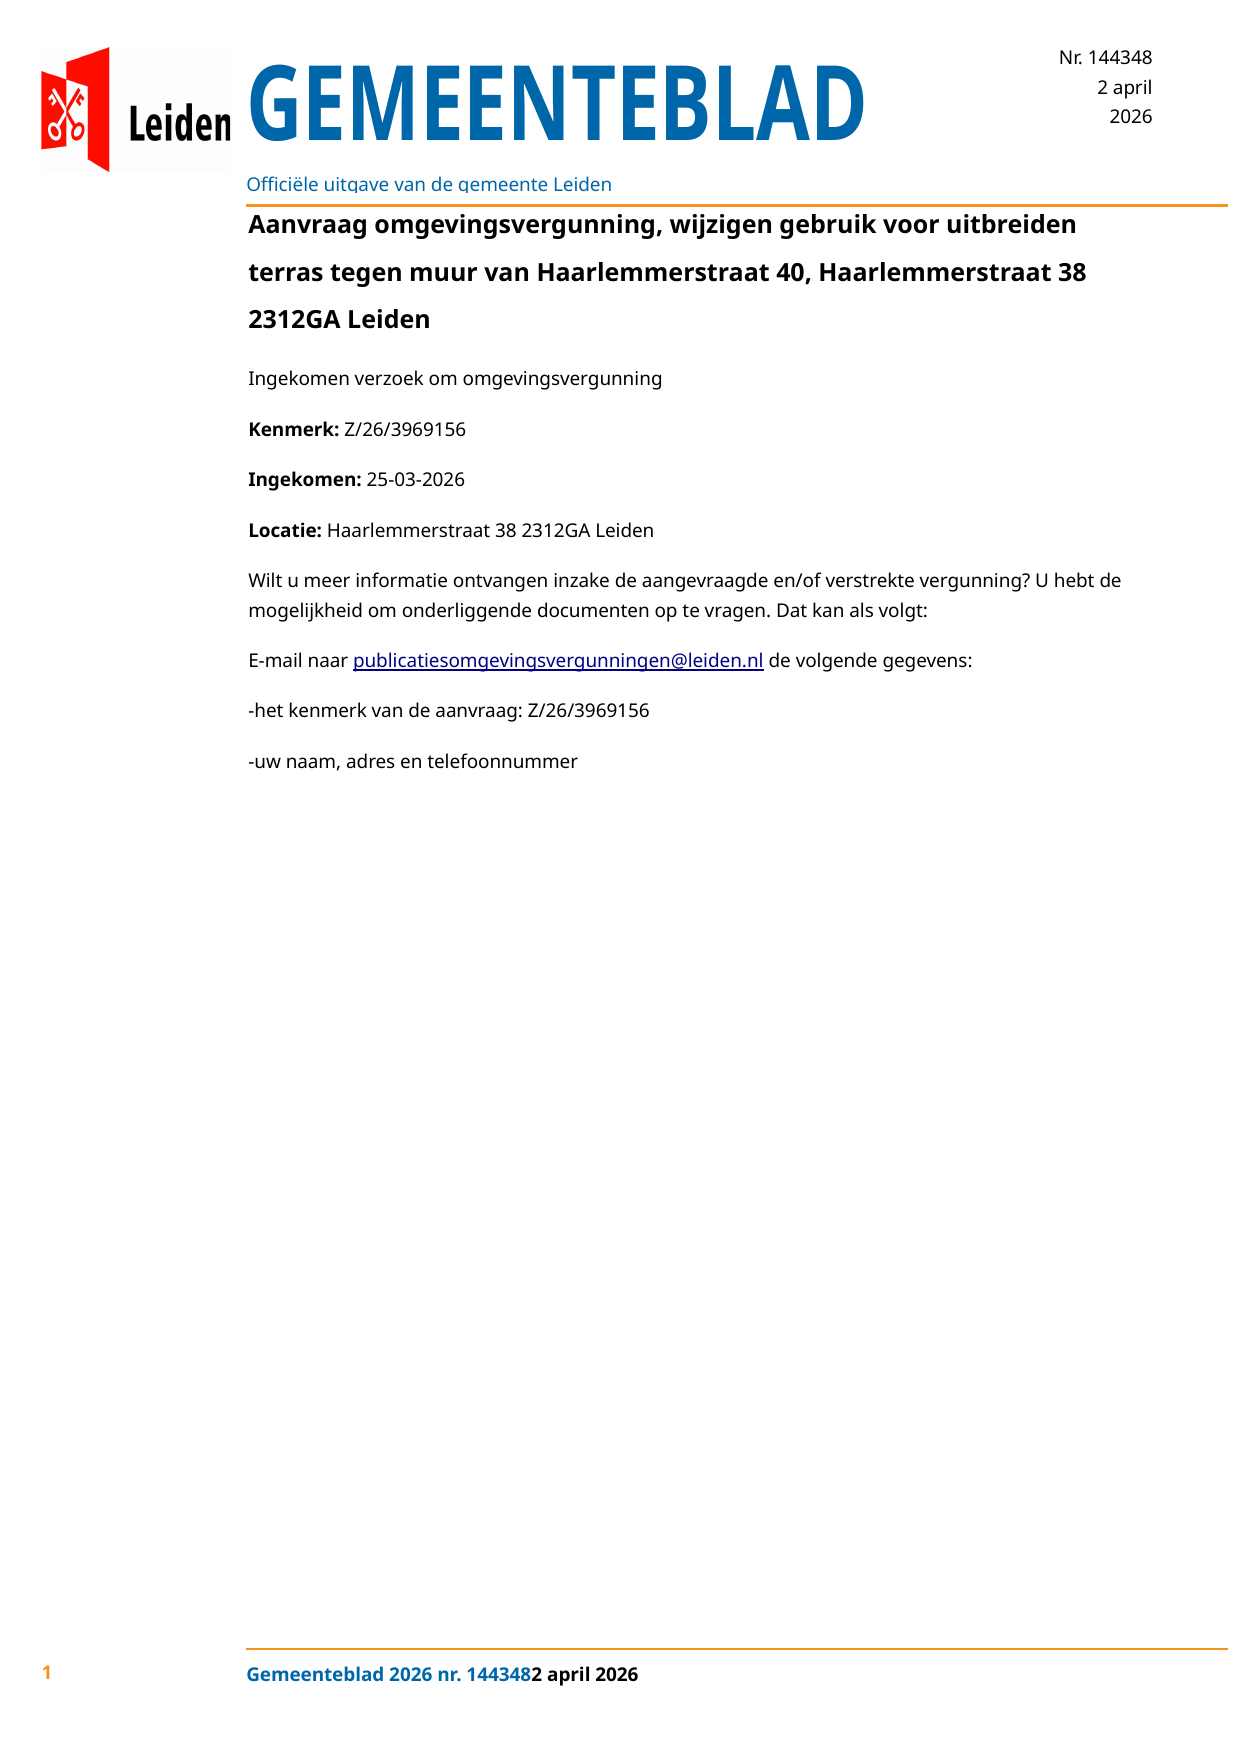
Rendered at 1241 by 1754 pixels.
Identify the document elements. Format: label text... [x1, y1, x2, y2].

text Wilt u meer informatie ontvangen inzake de aangevraagde en/of verstrekte vergunning? U hebt de mogelijkheid om onderliggende documenten op te vragen. Dat kan als volgt: [248, 567, 1152, 622]
text Kenmerk: Z/26/3969156 [248, 416, 1152, 442]
text Aanvraag omgevingsvergunning, wijzigen gebruik voor uitbreiden terras tegen muur van Haarlemmerstraat 40, Haarlemmerstraat 38 2312GA Leiden [248, 207, 1152, 336]
picture [41, 47, 231, 172]
text Locatie: Haarlemmerstraat 38 2312GA Leiden [248, 517, 1152, 542]
text Ingekomen: 25-03-2026 [248, 466, 1152, 492]
text -het kenmerk van de aanvraag: Z/26/3969156 [248, 698, 1152, 723]
text E-mail naar publicatiesomgevingsvergunningen@leiden.nl de volgende gegevens: [248, 647, 1152, 673]
text Ingekomen verzoek om omgevingsvergunning [248, 366, 1152, 391]
text -uw naam, adres en telefoonnummer [248, 748, 1152, 774]
